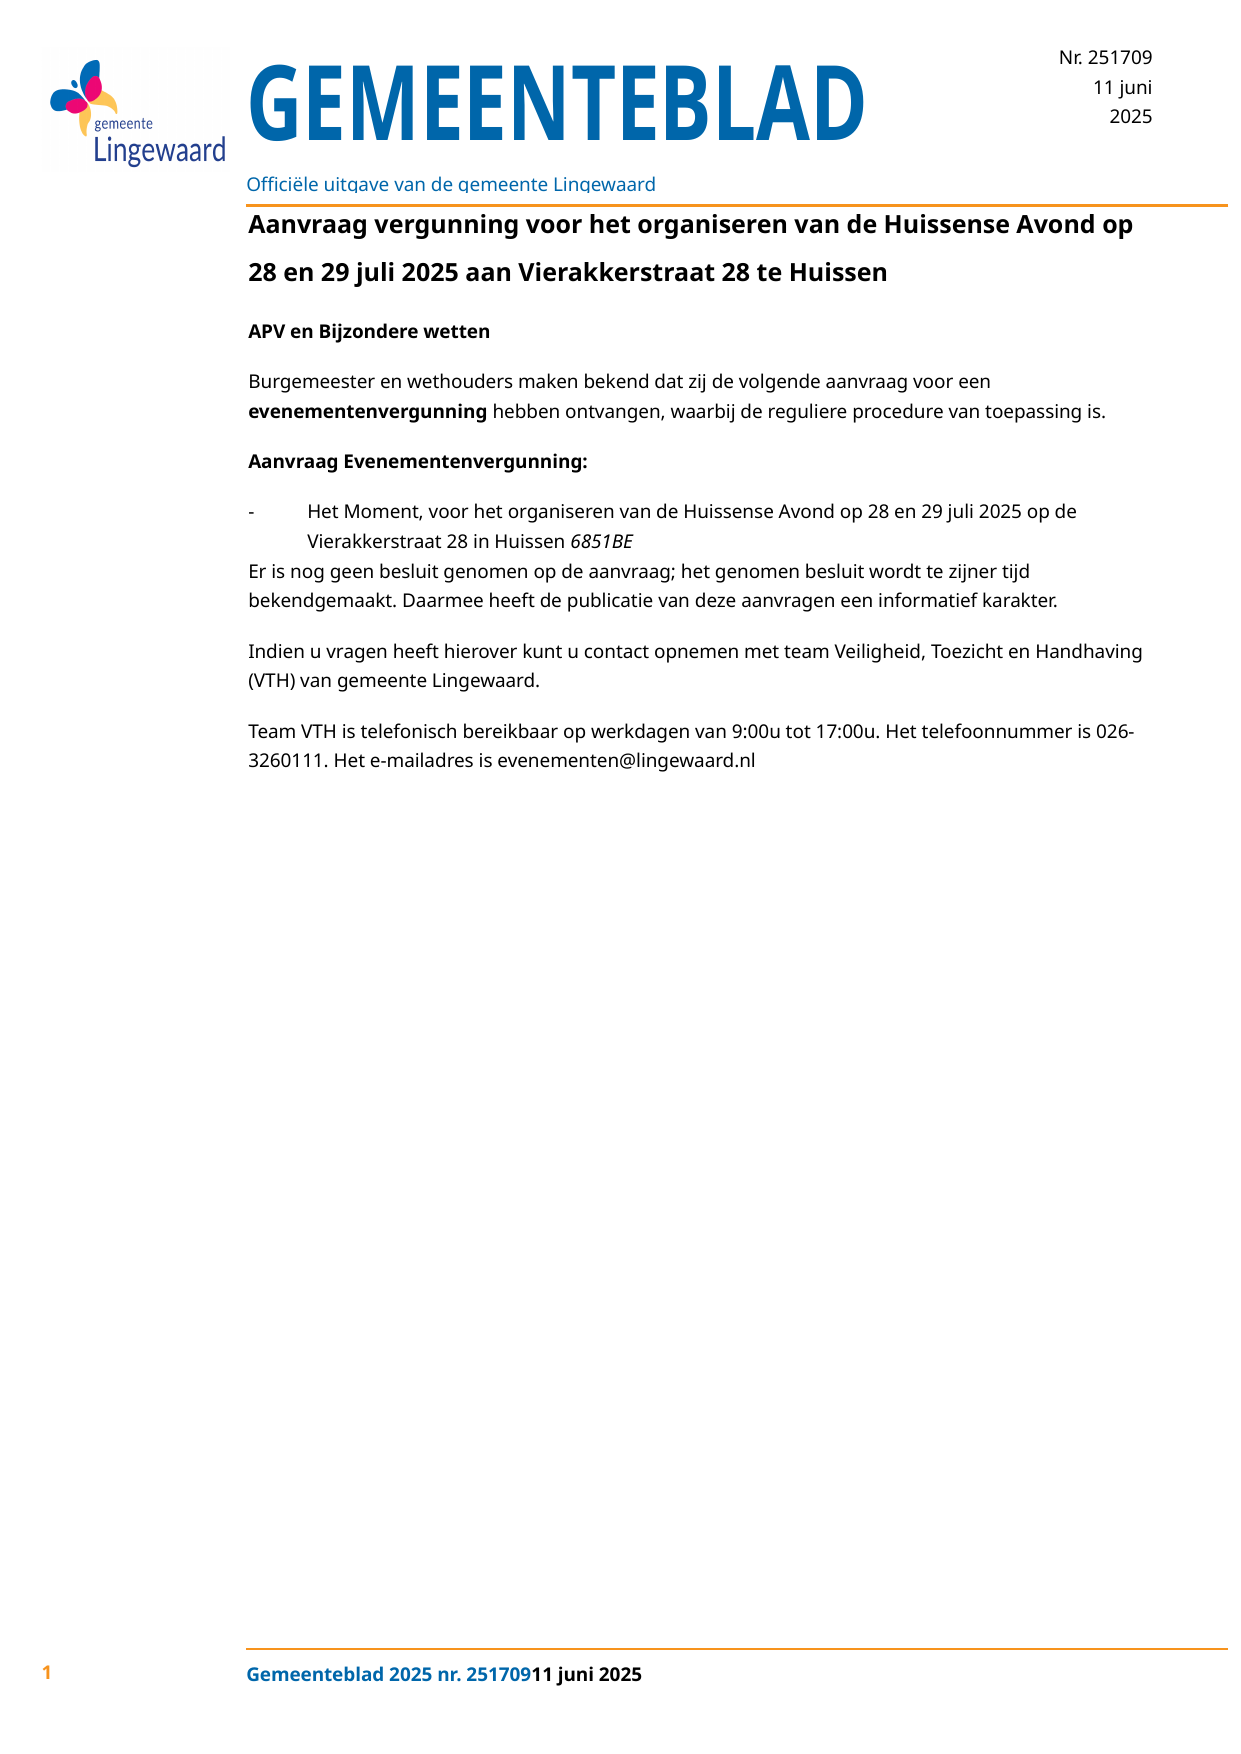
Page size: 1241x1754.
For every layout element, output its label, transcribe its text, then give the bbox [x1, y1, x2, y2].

list Het Moment, voor het organiseren van de Huissense Avond op 28 en 29 juli 2025 op de Vierakkerstraat 28 in Huissen 6851BE [248, 499, 1152, 554]
text Burgemeester en wethouders maken bekend dat zij de volgende aanvraag voor een evenementenvergunning hebben ontvangen, waarbij de reguliere procedure van toepassing is. [248, 368, 1152, 424]
text Aanvraag vergunning voor het organiseren van de Huissense Avond op 28 en 29 juli 2025 aan Vierakkerstraat 28 te Huissen [248, 207, 1152, 288]
picture [41, 47, 231, 172]
text Team VTH is telefonisch bereikbaar op werkdagen van 9:00u tot 17:00u. Het telefoonnummer is 026-3260111. Het e-mailadres is evenementen@lingewaard.nl [248, 718, 1152, 773]
text Indien u vragen heeft hierover kunt u contact opnemen met team Veiligheid, Toezicht en Handhaving (VTH) van gemeente Lingewaard. [248, 638, 1152, 693]
text Er is nog geen besluit genomen op de aanvraag; het genomen besluit wordt te zijner tijd bekendgemaakt. Daarmee heeft de publicatie van deze aanvragen een informatief karakter. [248, 558, 1152, 613]
text APV en Bijzondere wetten [248, 318, 1152, 344]
text Aanvraag Evenementenvergunning: [248, 448, 1152, 474]
